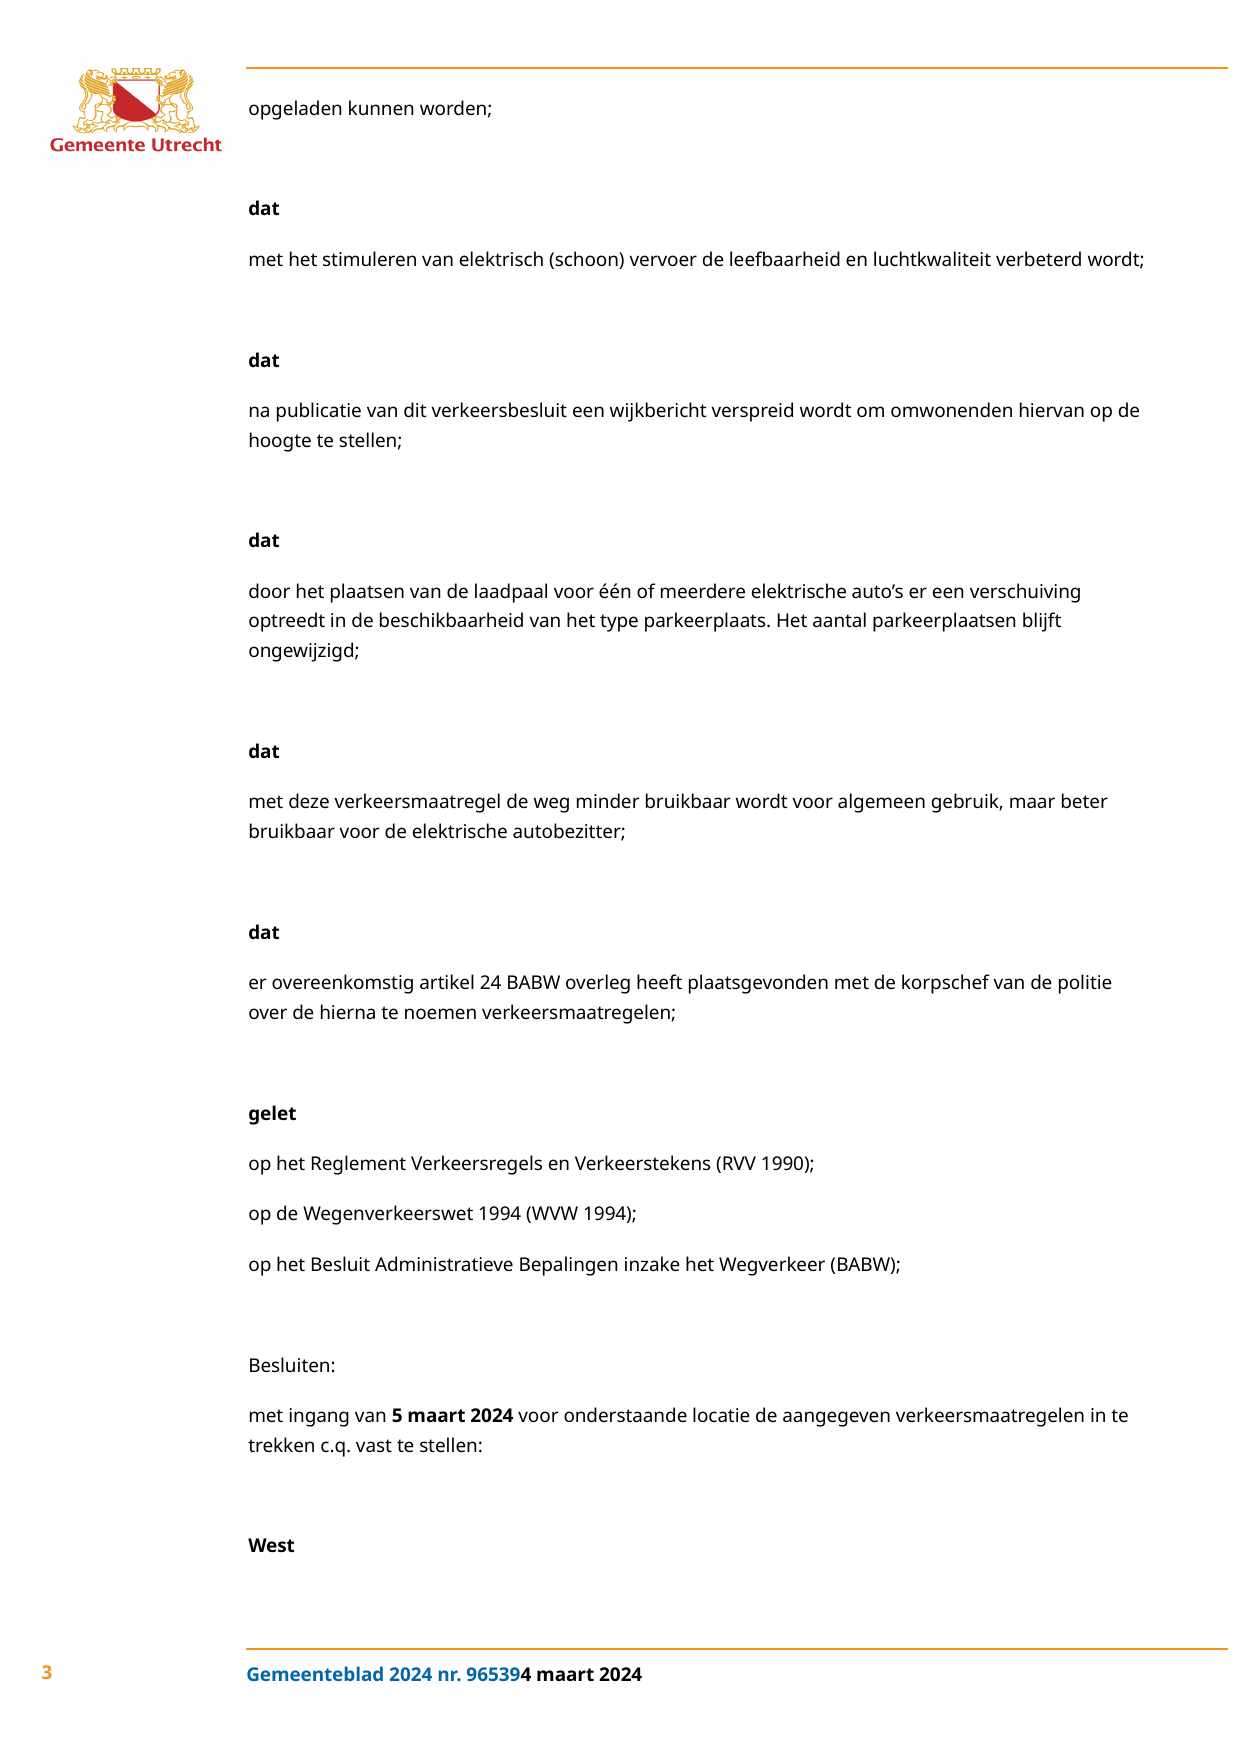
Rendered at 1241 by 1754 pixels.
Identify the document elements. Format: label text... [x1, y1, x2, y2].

text met ingang van 5 maart 2024 voor onderstaande locatie de aangegeven verkeersmaatregelen in te trekken c.q. vast te stellen: [248, 1402, 1152, 1458]
picture [41, 47, 231, 172]
text dat [248, 919, 1152, 945]
text dat [248, 347, 1152, 373]
text dat [248, 196, 1152, 221]
text dat [248, 738, 1152, 764]
text opgeladen kunnen worden; [248, 95, 1152, 121]
text met deze verkeersmaatregel de weg minder bruikbaar wordt voor algemeen gebruik, maar beter bruikbaar voor de elektrische autobezitter; [248, 788, 1152, 844]
text dat [248, 528, 1152, 553]
text op het Reglement Verkeersregels en Verkeerstekens (RVV 1990); [248, 1150, 1152, 1176]
text op het Besluit Administratieve Bepalingen inzake het Wegverkeer (BABW); [248, 1251, 1152, 1277]
text door het plaatsen van de laadpaal voor één of meerdere elektrische auto’s er een verschuiving optreedt in de beschikbaarheid van het type parkeerplaats. Het aantal parkeerplaatsen blijft ongewijzigd; [248, 578, 1152, 663]
text na publicatie van dit verkeersbesluit een wijkbericht verspreid wordt om omwonenden hiervan op de hoogte te stellen; [248, 397, 1152, 453]
text met het stimuleren van elektrisch (schoon) vervoer de leefbaarheid en luchtkwaliteit verbeterd wordt; [248, 246, 1152, 272]
text Besluiten: [248, 1352, 1152, 1378]
text West [248, 1533, 1152, 1558]
text gelet [248, 1100, 1152, 1126]
text er overeenkomstig artikel 24 BABW overleg heeft plaatsgevonden met de korpschef van de politie over de hierna te noemen verkeersmaatregelen; [248, 969, 1152, 1025]
text op de Wegenverkeerswet 1994 (WVW 1994); [248, 1201, 1152, 1226]
